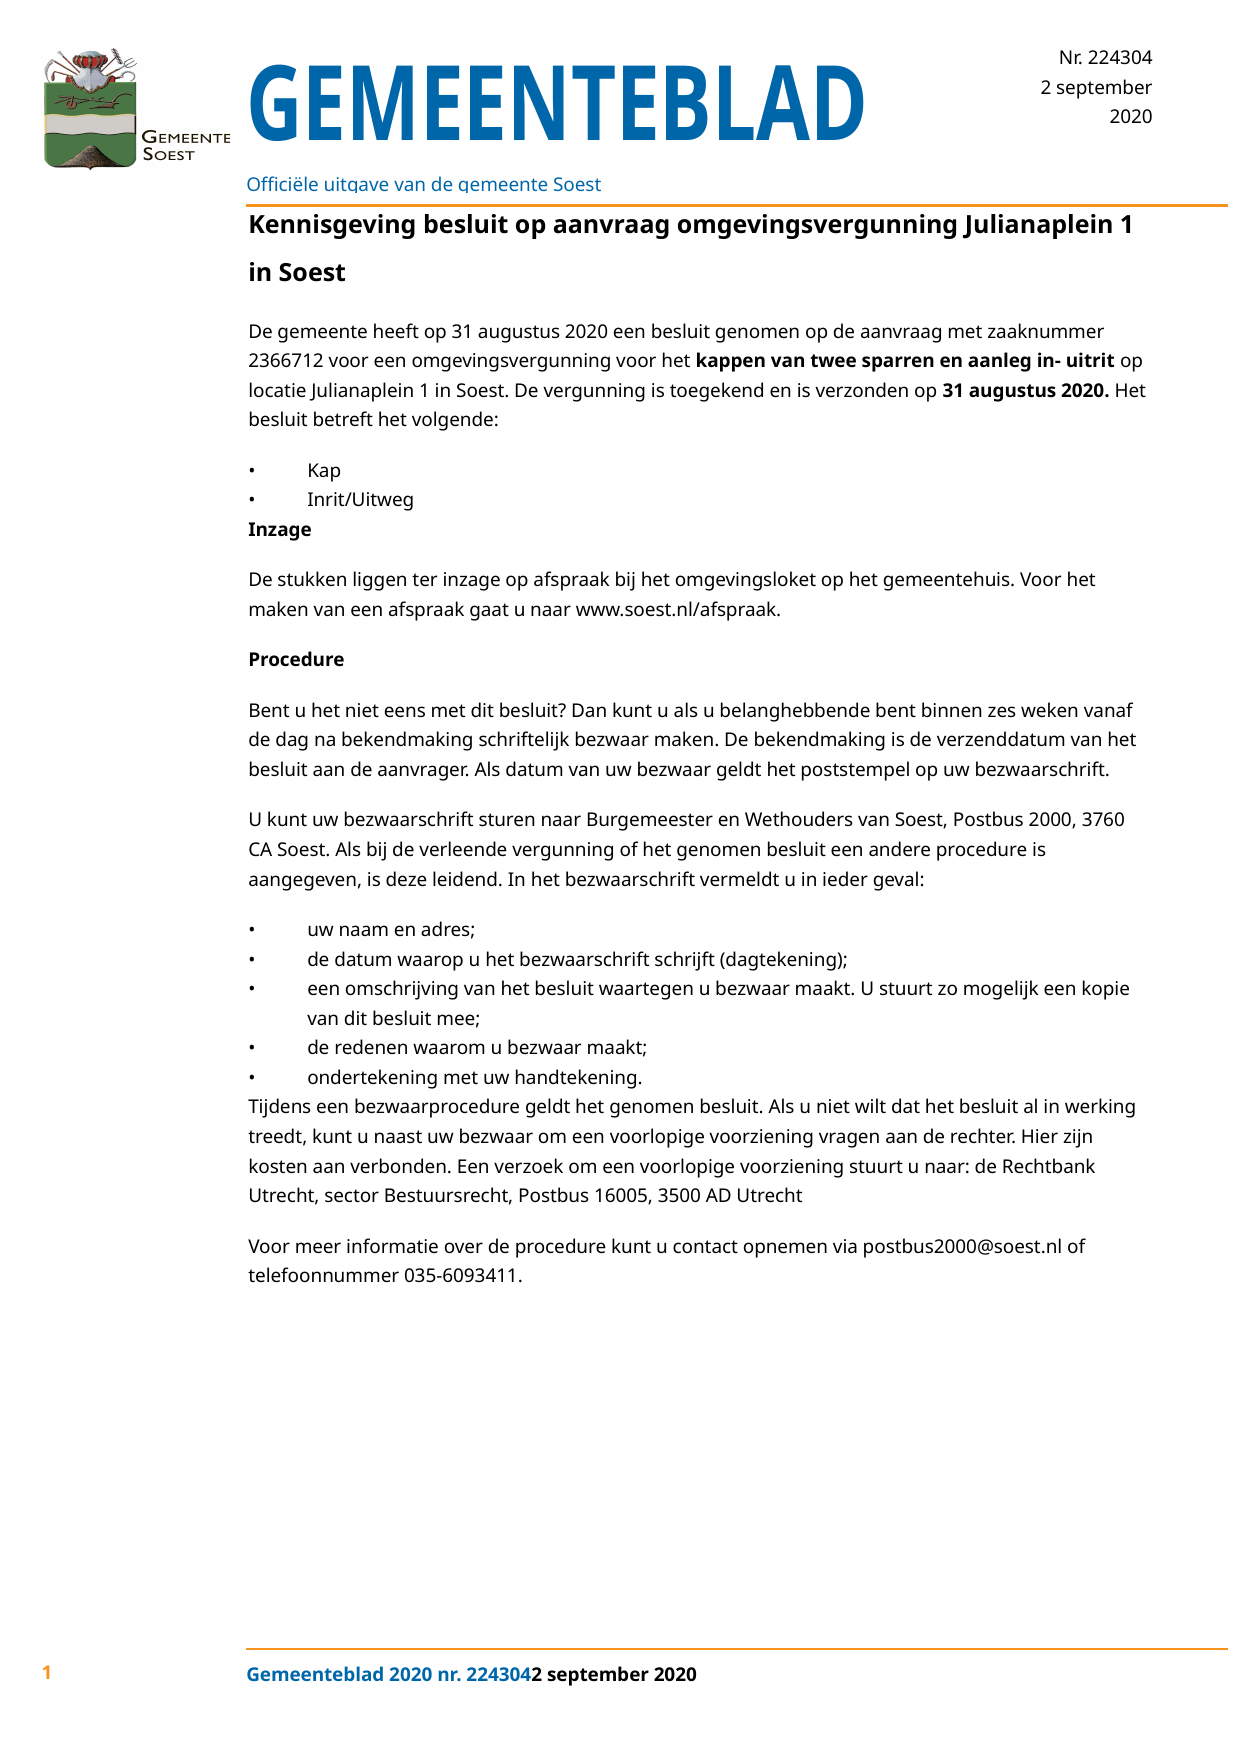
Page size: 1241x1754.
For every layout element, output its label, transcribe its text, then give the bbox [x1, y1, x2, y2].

text De gemeente heeft op 31 augustus 2020 een besluit genomen op de aanvraag met zaaknummer 2366712 voor een omgevingsvergunning voor het kappen van twee sparren en aanleg in- uitrit op locatie Julianaplein 1 in Soest. De vergunning is toegekend en is verzonden op 31 augustus 2020. Het besluit betreft het volgende: [248, 318, 1152, 432]
text Voor meer informatie over de procedure kunt u contact opnemen via postbus2000@soest.nl of telefoonnummer 035-6093411. [248, 1233, 1152, 1288]
list uw naam en adres; [248, 916, 1152, 942]
text Tijdens een bezwaarprocedure geldt het genomen besluit. Als u niet wilt dat het besluit al in werking treedt, kunt u naast uw bezwaar om een voorlopige voorziening vragen aan de rechter. Hier zijn kosten aan verbonden. Een verzoek om een voorlopige voorziening stuurt u naar: de Rechtbank Utrecht, sector Bestuursrecht, Postbus 16005, 3500 AD Utrecht [248, 1094, 1152, 1208]
list de datum waarop u het bezwaarschrift schrijft (dagtekening); [248, 946, 1152, 972]
list ondertekening met uw handtekening. [248, 1064, 1152, 1090]
text Bent u het niet eens met dit besluit? Dan kunt u als u belanghebbende bent binnen zes weken vanaf de dag na bekendmaking schriftelijk bezwaar maken. De bekendmaking is de verzenddatum van het besluit aan de aanvrager. Als datum van uw bezwaar geldt het poststempel op uw bezwaarschrift. [248, 697, 1152, 782]
picture [41, 47, 231, 172]
text Procedure [248, 647, 1152, 672]
text De stukken liggen ter inzage op afspraak bij het omgevingsloket op het gemeentehuis. Voor het maken van een afspraak gaat u naar www.soest.nl/afspraak. [248, 567, 1152, 622]
text U kunt uw bezwaarschrift sturen naar Burgemeester en Wethouders van Soest, Postbus 2000, 3760 CA Soest. Als bij de verleende vergunning of het genomen besluit een andere procedure is aangegeven, is deze leidend. In het bezwaarschrift vermeldt u in ieder geval: [248, 807, 1152, 892]
list de redenen waarom u bezwaar maakt; [248, 1034, 1152, 1060]
list een omschrijving van het besluit waartegen u bezwaar maakt. U stuurt zo mogelijk een kopie van dit besluit mee; [248, 975, 1152, 1031]
list Kap [248, 457, 1152, 483]
text Inzage [248, 516, 1152, 542]
list Inrit/Uitweg [248, 487, 1152, 512]
text Kennisgeving besluit op aanvraag omgevingsvergunning Julianaplein 1 in Soest [248, 207, 1152, 288]
